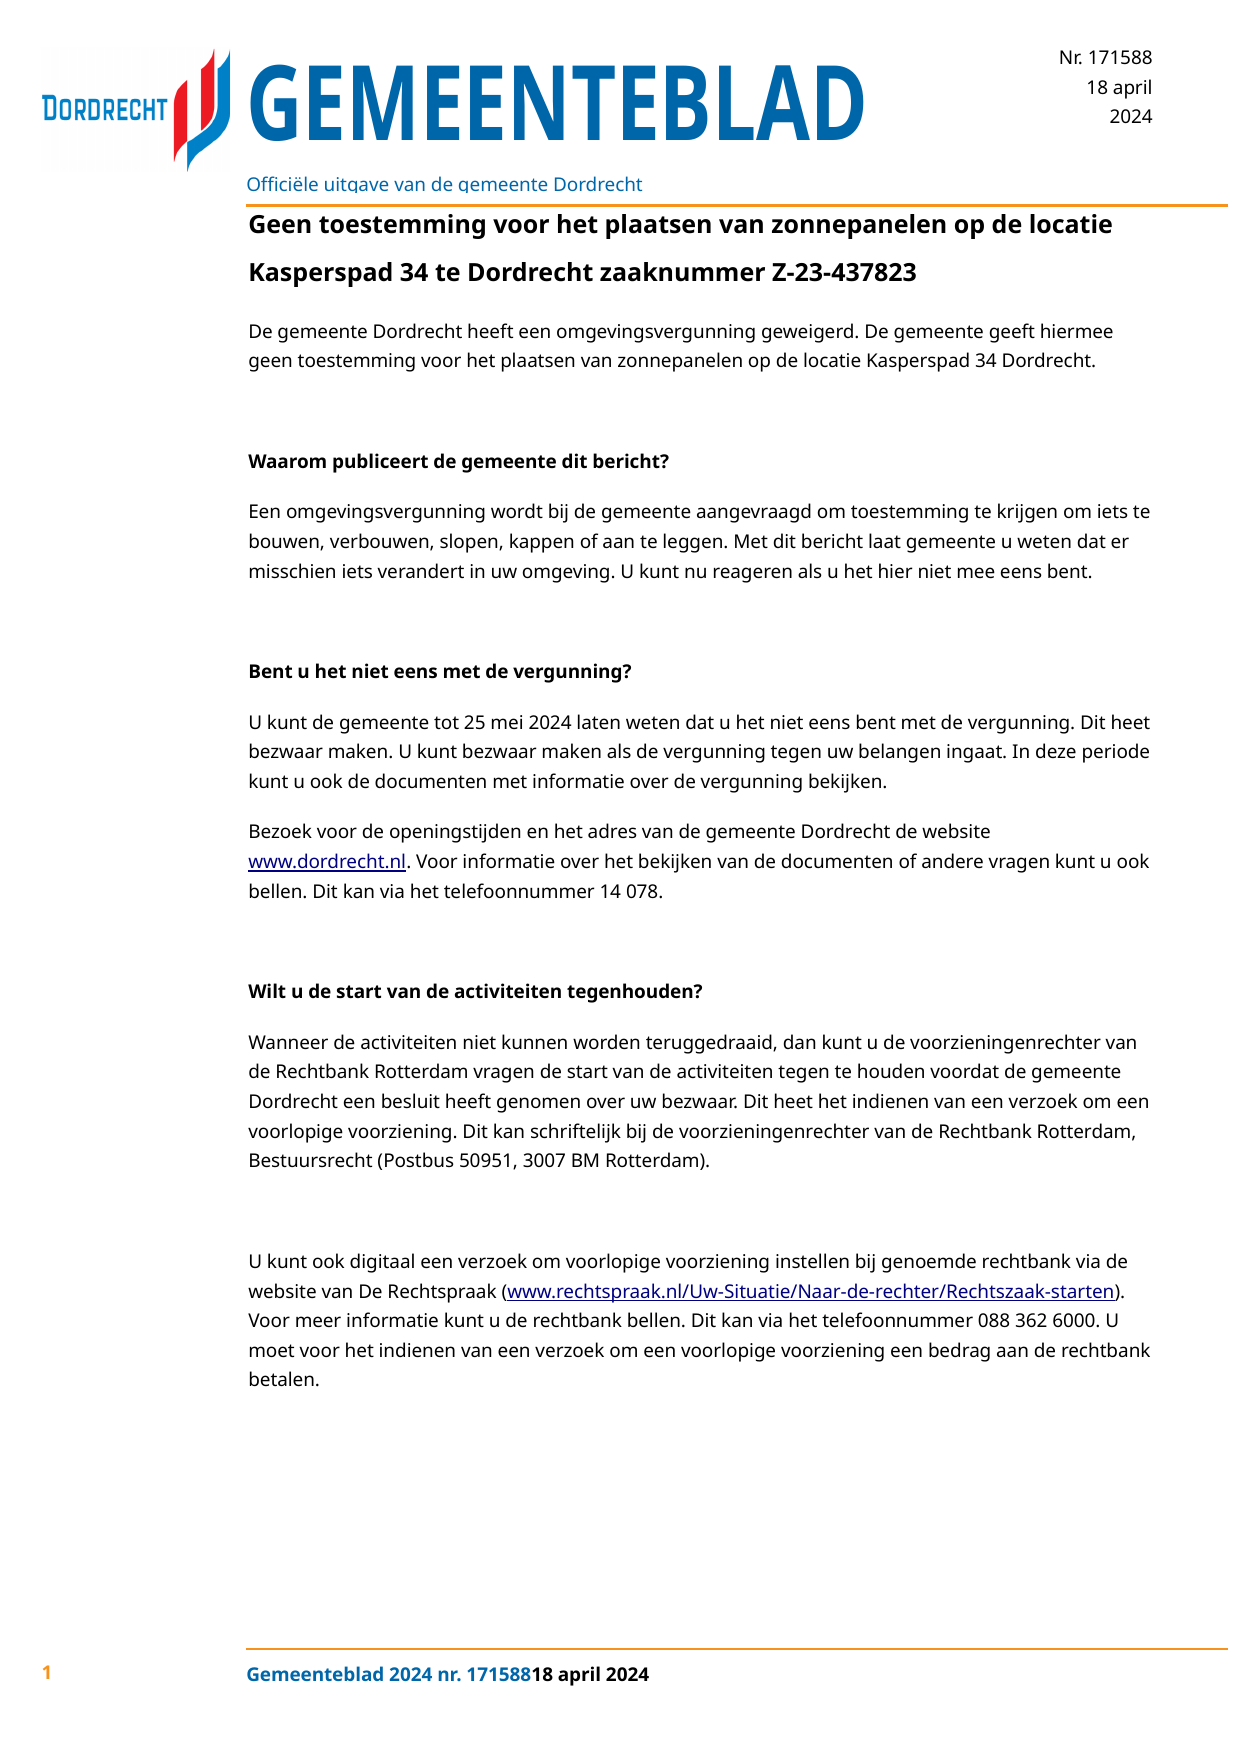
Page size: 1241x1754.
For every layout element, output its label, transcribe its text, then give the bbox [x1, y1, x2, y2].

text Bent u het niet eens met de vergunning? [248, 659, 1152, 684]
text Wanneer de activiteiten niet kunnen worden teruggedraaid, dan kunt u de voorzieningenrechter van de Rechtbank Rotterdam vragen de start van de activiteiten tegen te houden voordat de gemeente Dordrecht een besluit heeft genomen over uw bezwaar. Dit heet het indienen van een verzoek om een voorlopige voorziening. Dit kan schriftelijk bij de voorzieningenrechter van de Rechtbank Rotterdam, Bestuursrecht (Postbus 50951, 3007 BM Rotterdam). [248, 1029, 1152, 1173]
text De gemeente Dordrecht heeft een omgevingsvergunning geweigerd. De gemeente geeft hiermee geen toestemming voor het plaatsen van zonnepanelen op de locatie Kasperspad 34 Dordrecht. [248, 318, 1152, 373]
picture [41, 47, 231, 172]
text Bezoek voor de openingstijden en het adres van de gemeente Dordrecht de website www.dordrecht.nl. Voor informatie over het bekijken van de documenten of andere vragen kunt u ook bellen. Dit kan via het telefoonnummer 14 078. [248, 819, 1152, 904]
text Wilt u de start van de activiteiten tegenhouden? [248, 979, 1152, 1004]
text Een omgevingsvergunning wordt bij de gemeente aangevraagd om toestemming te krijgen om iets te bouwen, verbouwen, slopen, kappen of aan te leggen. Met dit bericht laat gemeente u weten dat er misschien iets verandert in uw omgeving. U kunt nu reageren als u het hier niet mee eens bent. [248, 499, 1152, 584]
text Waarom publiceert de gemeente dit bericht? [248, 448, 1152, 474]
text Geen toestemming voor het plaatsen van zonnepanelen op de locatie Kasperspad 34 te Dordrecht zaaknummer Z-23-437823 [248, 207, 1152, 288]
text U kunt de gemeente tot 25 mei 2024 laten weten dat u het niet eens bent met de vergunning. Dit heet bezwaar maken. U kunt bezwaar maken als de vergunning tegen uw belangen ingaat. In deze periode kunt u ook de documenten met informatie over de vergunning bekijken. [248, 709, 1152, 794]
text U kunt ook digitaal een verzoek om voorlopige voorziening instellen bij genoemde rechtbank via de website van De Rechtspraak (www.rechtspraak.nl/Uw-Situatie/Naar-de-rechter/Rechtszaak-starten). Voor meer informatie kunt u de rechtbank bellen. Dit kan via het telefoonnummer 088 362 6000. U moet voor het indienen van een verzoek om een voorlopige voorziening een bedrag aan de rechtbank betalen. [248, 1248, 1152, 1392]
